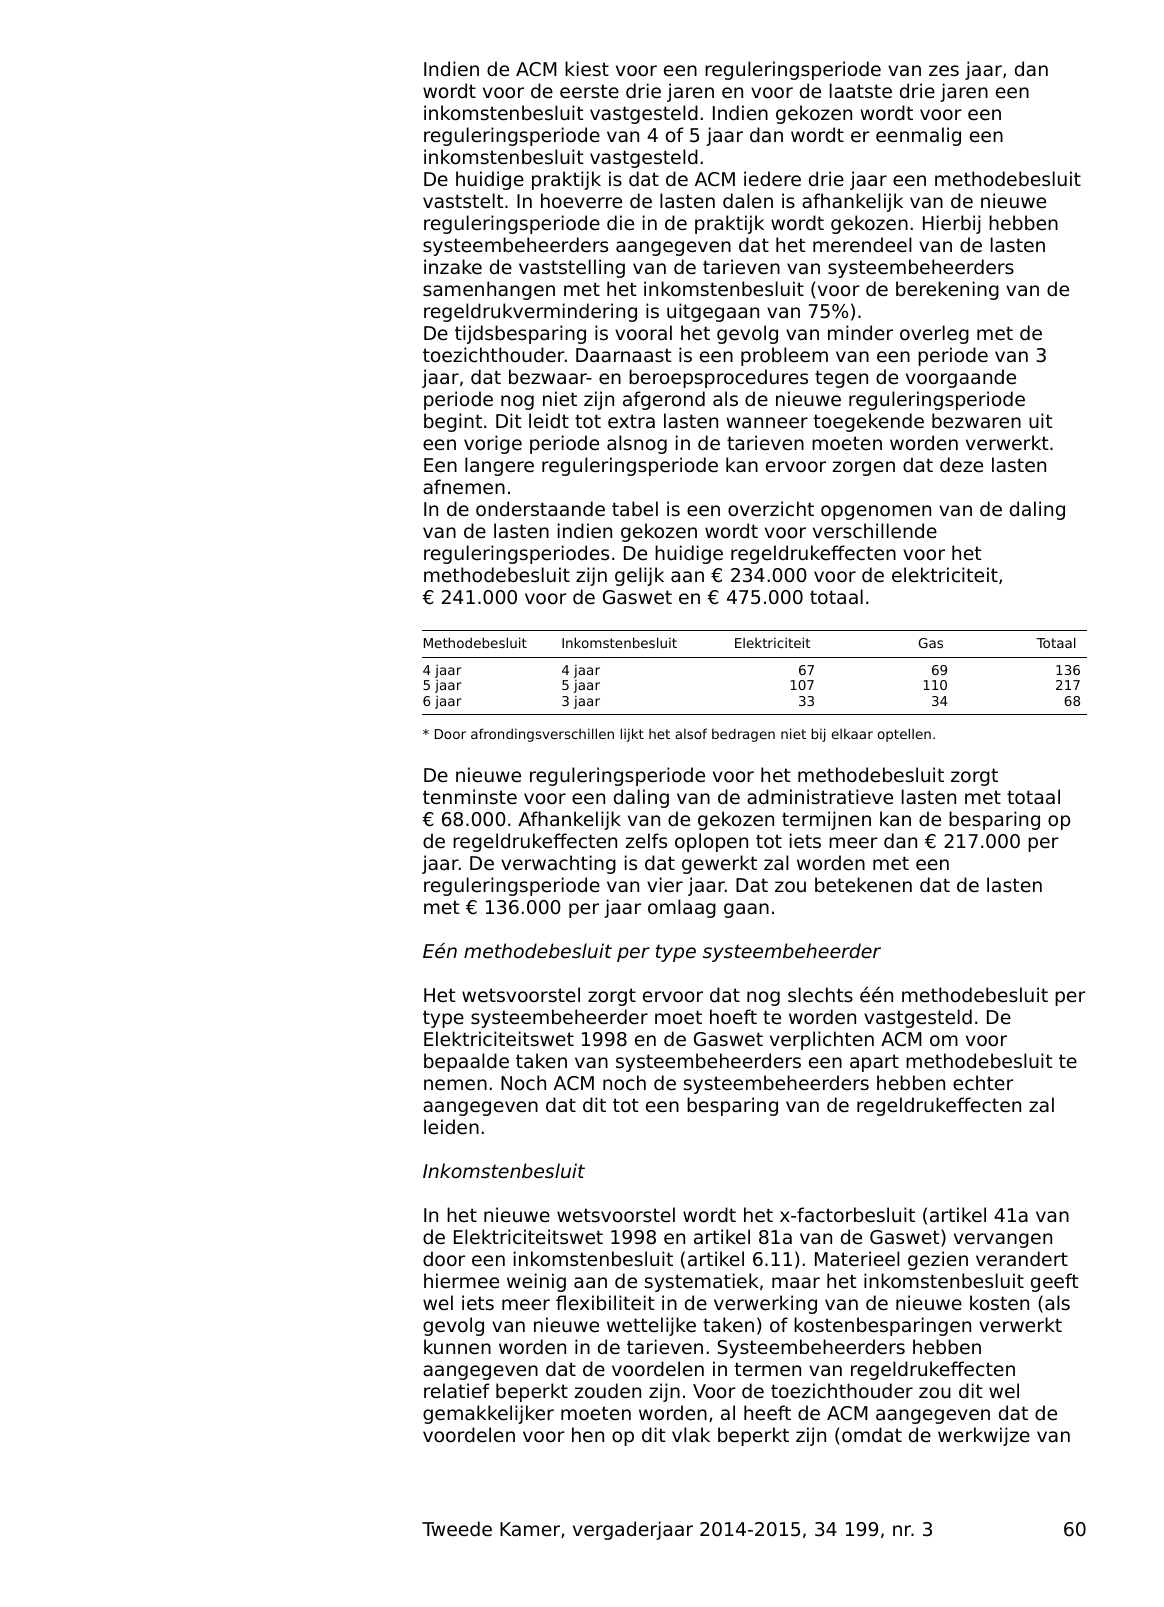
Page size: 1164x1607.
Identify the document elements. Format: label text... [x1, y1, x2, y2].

table_cell 4 jaar [422, 658, 555, 678]
table_header Totaal [954, 631, 1087, 657]
text De tijdsbesparing is vooral het gevolg van minder overleg met de toezichthouder. Daarnaast is een probleem van een periode van 3 jaar, dat bezwaar- en beroepsprocedures tegen de voorgaande periode nog niet zijn afgerond als de nieuwe reguleringsperiode begint. Dit leidt tot extra lasten wanneer toegekende bezwaren uit een vorige periode alsnog in de tarieven moeten worden verwerkt. Een langere reguleringsperiode kan ervoor zorgen dat deze lasten afnemen. [422, 323, 1087, 499]
subtitle Inkomstenbesluit [422, 1161, 1087, 1183]
text De nieuwe reguleringsperiode voor het methodebesluit zorgt tenminste voor een daling van de administratieve lasten met totaal € 68.000. Afhankelijk van de gekozen termijnen kan de besparing op de regeldrukeffecten zelfs oplopen tot iets meer dan € 217.000 per jaar. De verwachting is dat gewerkt zal worden met een reguleringsperiode van vier jaar. Dat zou betekenen dat de lasten met € 136.000 per jaar omlaag gaan. [422, 765, 1087, 919]
table_cell 5 jaar [555, 678, 688, 694]
table_header Methodebesluit [422, 631, 555, 657]
table_header Inkomstenbesluit [555, 631, 688, 657]
table_cell 5 jaar [422, 678, 555, 694]
table_cell 217 [954, 678, 1087, 694]
table_cell 3 jaar [555, 694, 688, 714]
table_header Elektriciteit [688, 631, 821, 657]
text De huidige praktijk is dat de ACM iedere drie jaar een methodebesluit vaststelt. In hoeverre de lasten dalen is afhankelijk van de nieuwe reguleringsperiode die in de praktijk wordt gekozen. Hierbij hebben systeembeheerders aangegeven dat het merendeel van de lasten inzake de vaststelling van de tarieven van systeembeheerders samenhangen met het inkomstenbesluit (voor de berekening van de regeldrukvermindering is uitgegaan van 75%). [422, 169, 1087, 323]
table_cell 69 [821, 658, 954, 678]
table_cell 67 [688, 658, 821, 678]
table_cell 33 [688, 694, 821, 714]
table_cell 68 [954, 694, 1087, 714]
table_cell 4 jaar [555, 658, 688, 678]
table_cell 107 [688, 678, 821, 694]
table_cell 6 jaar [422, 694, 555, 714]
table_cell * Door afrondingsverschillen lijkt het alsof bedragen niet bij elkaar optellen. [422, 715, 1087, 743]
subtitle Eén methodebesluit per type systeembeheerder [422, 941, 1087, 963]
table_cell 136 [954, 658, 1087, 678]
table_cell 110 [821, 678, 954, 694]
text In het nieuwe wetsvoorstel wordt het x-factorbesluit (artikel 41a van de Elektriciteitswet 1998 en artikel 81a van de Gaswet) vervangen door een inkomstenbesluit (artikel 6.11). Materieel gezien verandert hiermee weinig aan de systematiek, maar het inkomstenbesluit geeft wel iets meer flexibiliteit in de verwerking van de nieuwe kosten (als gevolg van nieuwe wettelijke taken) of kostenbesparingen verwerkt kunnen worden in de tarieven. Systeembeheerders hebben aangegeven dat de voordelen in termen van regeldrukeffecten relatief beperkt zouden zijn. Voor de toezichthouder zou dit wel gemakkelijker moeten worden, al heeft de ACM aangegeven dat de voordelen voor hen op dit vlak beperkt zijn (omdat de werkwijze van [422, 1205, 1087, 1447]
text Indien de ACM kiest voor een reguleringsperiode van zes jaar, dan wordt voor de eerste drie jaren en voor de laatste drie jaren een inkomstenbesluit vastgesteld. Indien gekozen wordt voor een reguleringsperiode van 4 of 5 jaar dan wordt er eenmalig een inkomstenbesluit vastgesteld. [422, 59, 1087, 169]
text Het wetsvoorstel zorgt ervoor dat nog slechts één methodebesluit per type systeembeheerder moet hoeft te worden vastgesteld. De Elektriciteitswet 1998 en de Gaswet verplichten ACM om voor bepaalde taken van systeembeheerders een apart methodebesluit te nemen. Noch ACM noch de systeembeheerders hebben echter aangegeven dat dit tot een besparing van de regeldrukeffecten zal leiden. [422, 985, 1087, 1139]
table_cell 34 [821, 694, 954, 714]
text In de onderstaande tabel is een overzicht opgenomen van de daling van de lasten indien gekozen wordt voor verschillende reguleringsperiodes. De huidige regeldrukeffecten voor het methodebesluit zijn gelijk aan € 234.000 voor de elektriciteit, € 241.000 voor de Gaswet en € 475.000 totaal. [422, 499, 1087, 608]
table_header Gas [821, 631, 954, 657]
